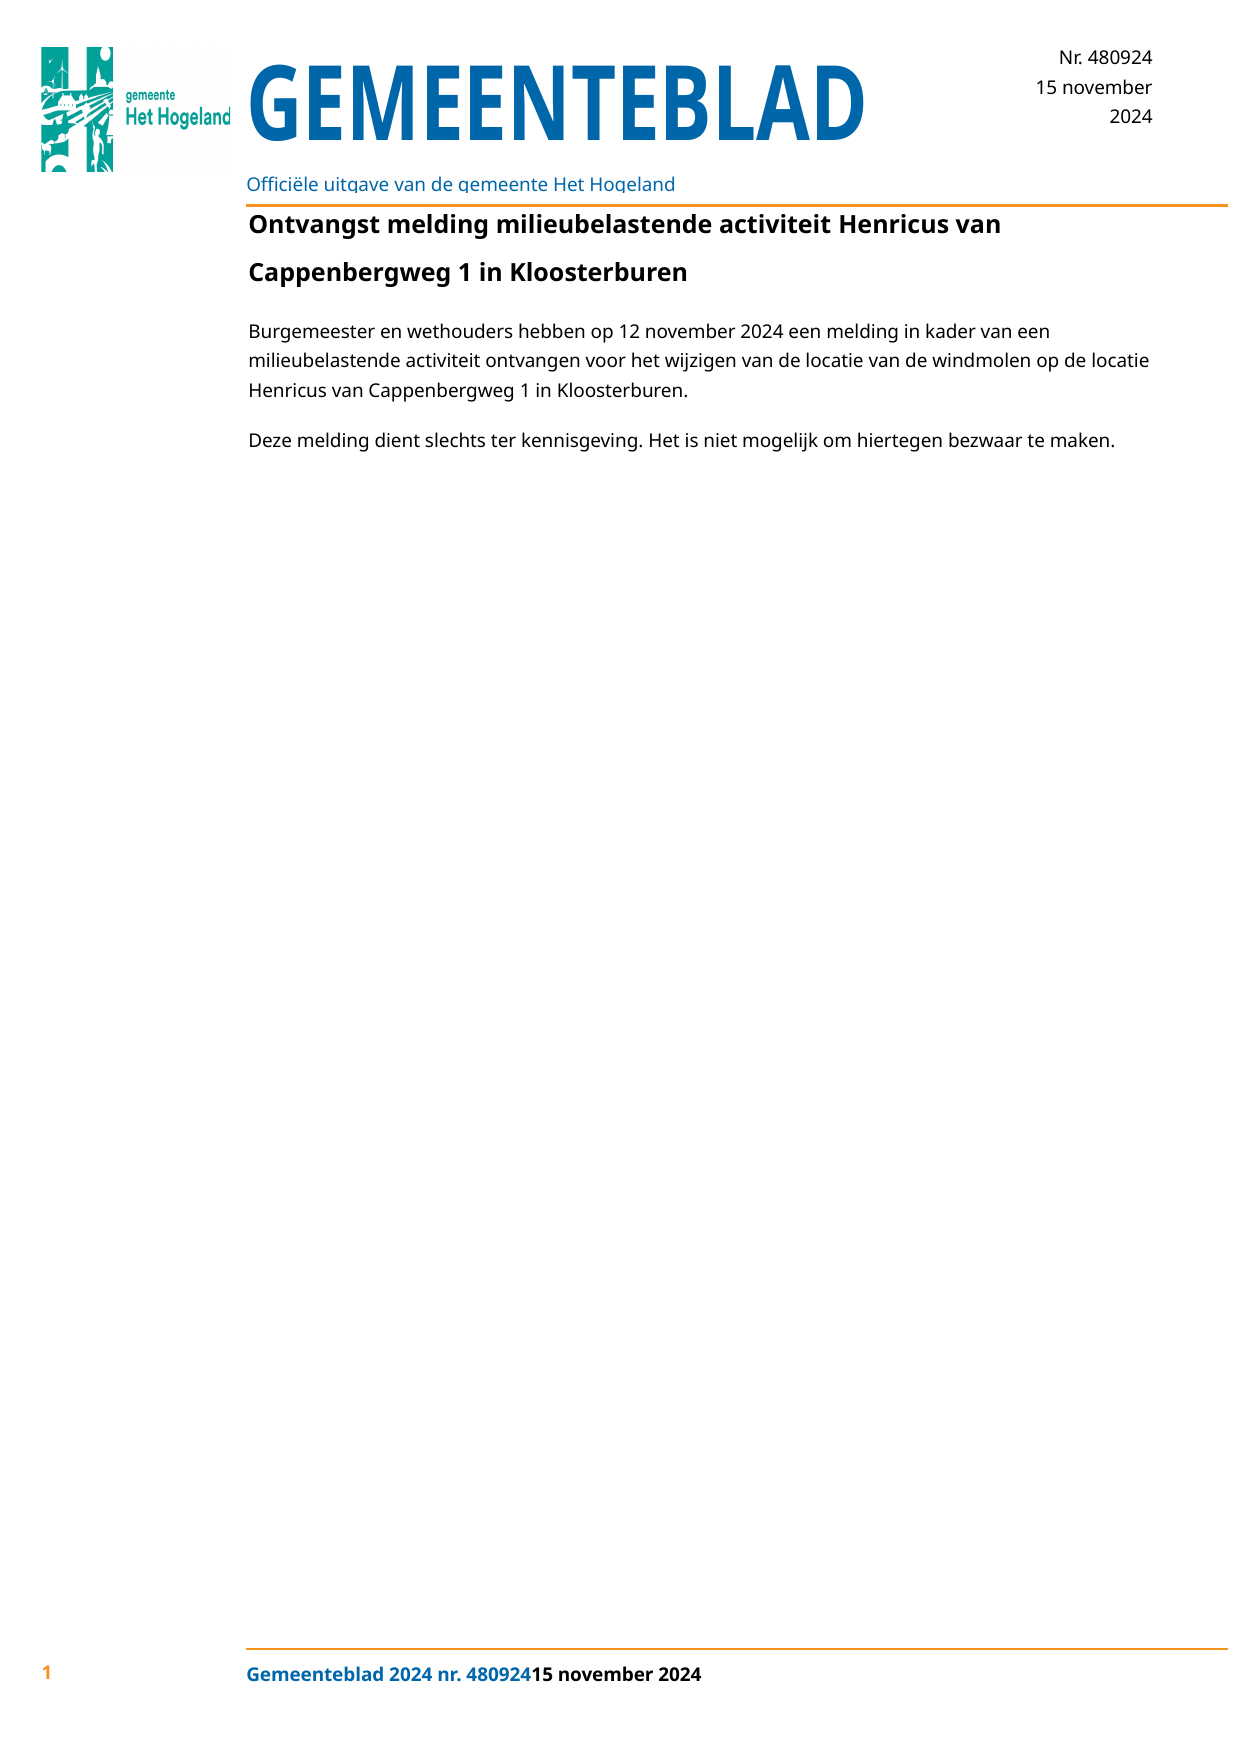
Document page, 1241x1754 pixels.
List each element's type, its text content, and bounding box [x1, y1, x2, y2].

text Burgemeester en wethouders hebben op 12 november 2024 een melding in kader van een milieubelastende activiteit ontvangen voor het wijzigen van de locatie van de windmolen op de locatie Henricus van Cappenbergweg 1 in Kloosterburen. [248, 318, 1152, 403]
text Deze melding dient slechts ter kennisgeving. Het is niet mogelijk om hiertegen bezwaar te maken. [248, 427, 1152, 453]
text Ontvangst melding milieubelastende activiteit Henricus van Cappenbergweg 1 in Kloosterburen [248, 207, 1152, 288]
picture [41, 47, 231, 172]
